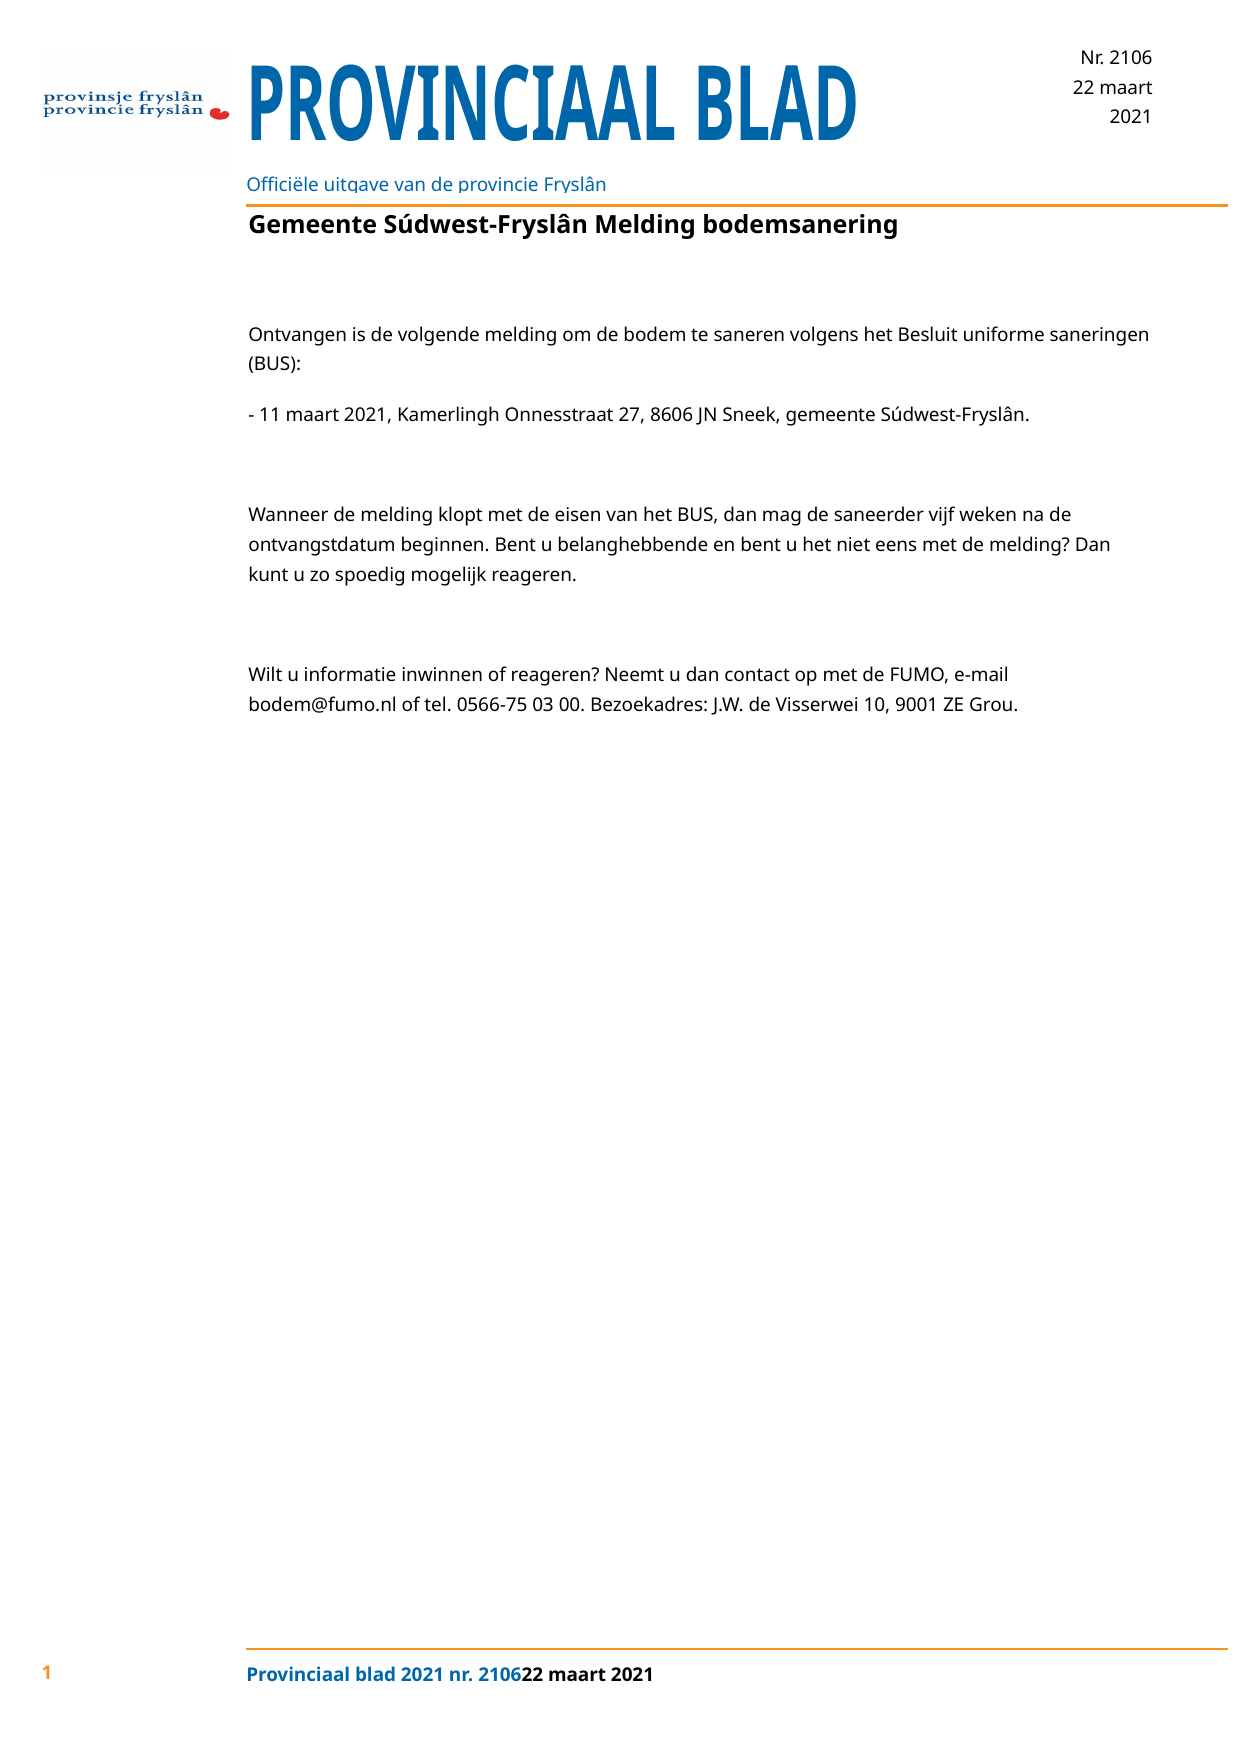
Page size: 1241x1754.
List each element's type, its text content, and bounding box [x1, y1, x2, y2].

text Wanneer de melding klopt met de eisen van het BUS, dan mag de saneerder vijf weken na de ontvangstdatum beginnen. Bent u belanghebbende en bent u het niet eens met de melding? Dan kunt u zo spoedig mogelijk reageren. [248, 502, 1152, 586]
picture [41, 47, 231, 172]
text Gemeente Súdwest-Fryslân Melding bodemsanering [248, 207, 1152, 241]
text - 11 maart 2021, Kamerlingh Onnesstraat 27, 8606 JN Sneek, gemeente Súdwest-Fryslân. [248, 401, 1152, 426]
text Ontvangen is de volgende melding om de bodem te saneren volgens het Besluit uniforme saneringen (BUS): [248, 321, 1152, 376]
text Wilt u informatie inwinnen of reageren? Neemt u dan contact op met de FUMO, e-mail bodem@fumo.nl of tel. 0566-75 03 00. Bezoekadres: J.W. de Visserwei 10, 9001 ZE Grou. [248, 662, 1152, 717]
